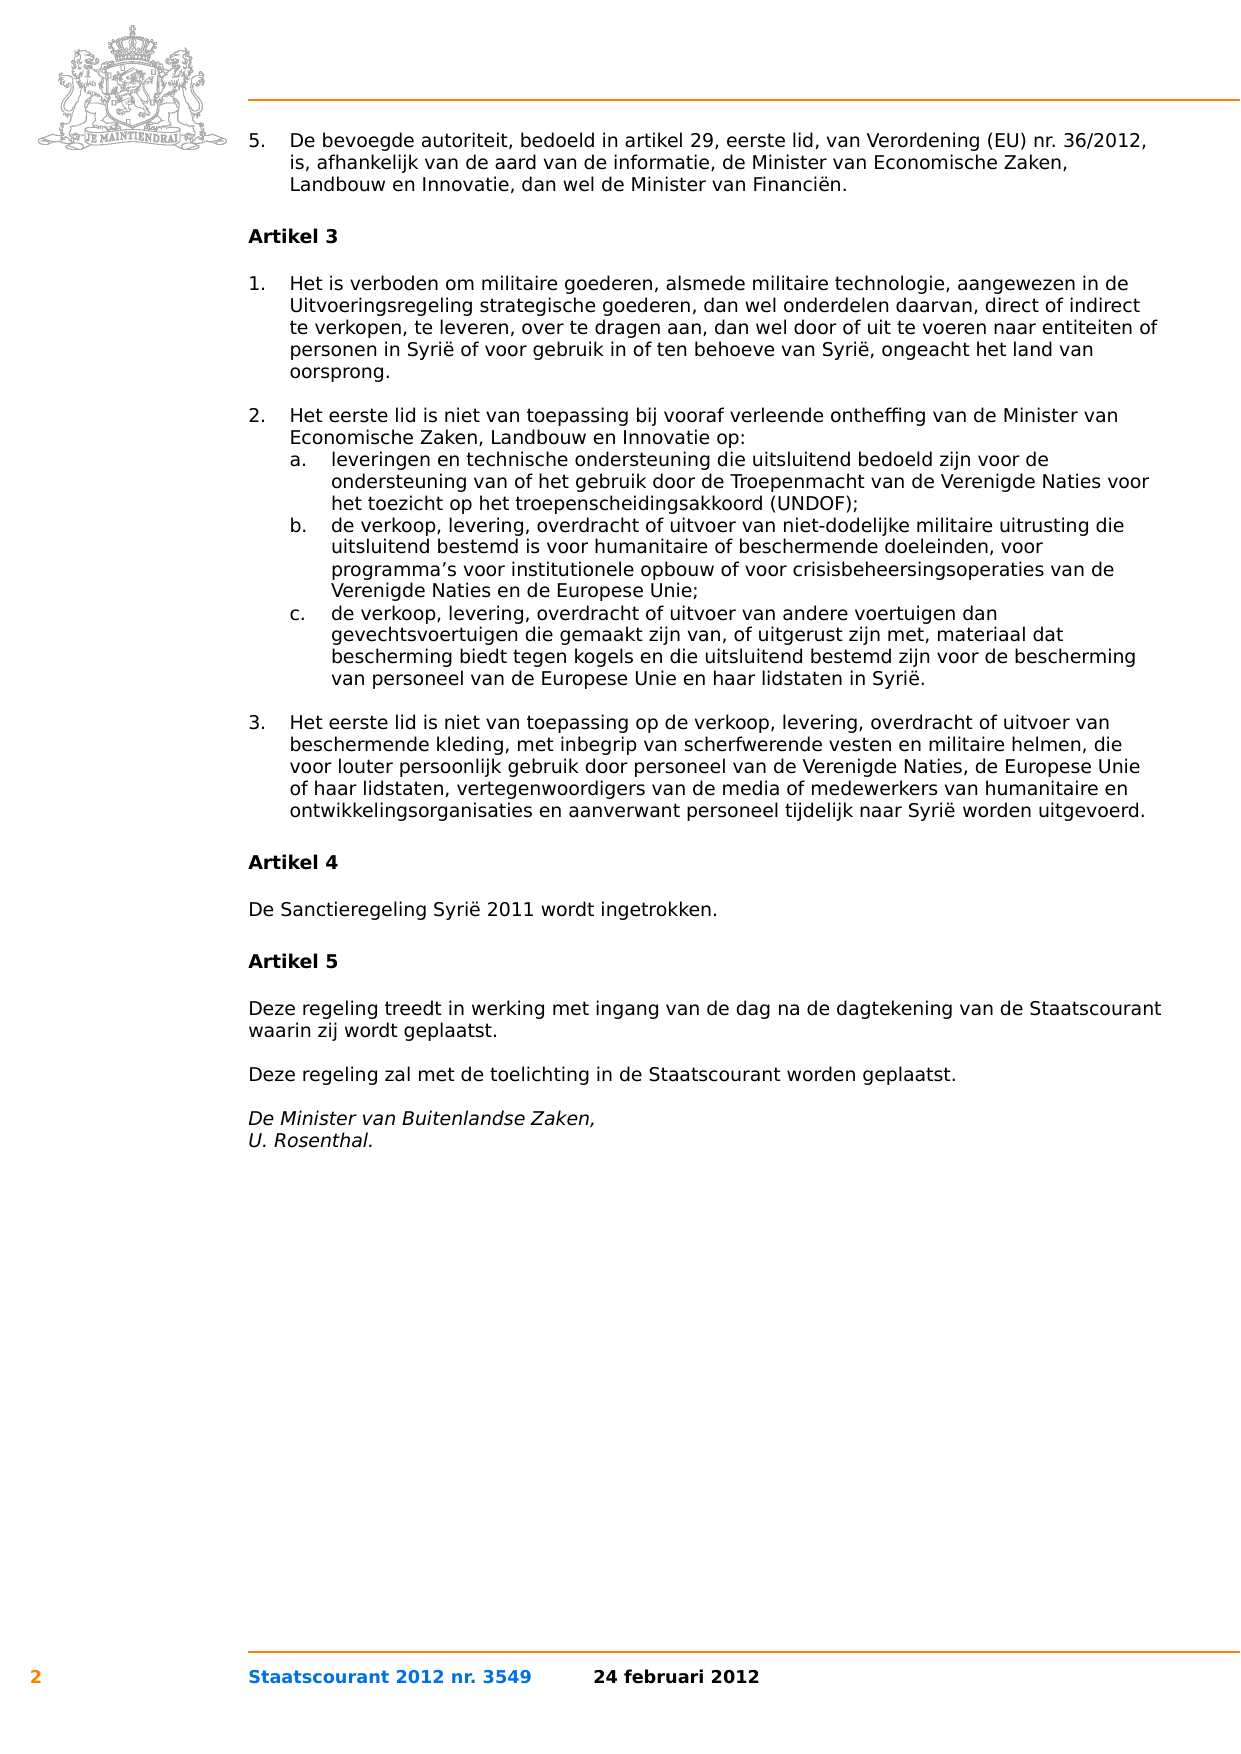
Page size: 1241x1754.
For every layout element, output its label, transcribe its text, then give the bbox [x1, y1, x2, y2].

text 1. Het is verboden om militaire goederen, alsmede militaire technologie, aangewezen in de Uitvoeringsregeling strategische goederen, dan wel onderdelen daarvan, direct of indirect te verkopen, te leveren, over te dragen aan, dan wel door of uit te voeren naar entiteiten of personen in Syrië of voor gebruik in of ten behoeve van Syrië, ongeacht het land van oorsprong. [248, 273, 1163, 383]
subtitle Artikel 5 [248, 951, 1163, 973]
picture [38, 25, 227, 150]
subtitle Artikel 3 [248, 226, 1163, 248]
text b. de verkoop, levering, overdracht of uitvoer van niet-dodelijke militaire uitrusting die uitsluitend bestemd is voor humanitaire of beschermende doeleinden, voor programma’s voor institutionele opbouw of voor crisisbeheersingsoperaties van de Verenigde Naties en de Europese Unie; [289, 514, 1163, 602]
text 3. Het eerste lid is niet van toepassing op de verkoop, levering, overdracht of uitvoer van beschermende kleding, met inbegrip van scherfwerende vesten en militaire helmen, die voor louter persoonlijk gebruik door personeel van de Verenigde Naties, de Europese Unie of haar lidstaten, vertegenwoordigers van de media of medewerkers van humanitaire en ontwikkelingsorganisaties en aanverwant personeel tijdelijk naar Syrië worden uitgevoerd. [248, 712, 1163, 822]
text c. de verkoop, levering, overdracht of uitvoer van andere voertuigen dan gevechtsvoertuigen die gemaakt zijn van, of uitgerust zijn met, materiaal dat bescherming biedt tegen kogels en die uitsluitend bestemd zijn voor de bescherming van personeel van de Europese Unie en haar lidstaten in Syrië. [289, 602, 1163, 690]
text De Minister van Buitenlandse Zaken, U. Rosenthal. [248, 1108, 1163, 1152]
text 5. De bevoegde autoriteit, bedoeld in artikel 29, eerste lid, van Verordening (EU) nr. 36/2012, is, afhankelijk van de aard van de informatie, de Minister van Economische Zaken, Landbouw en Innovatie, dan wel de Minister van Financiën. [248, 130, 1163, 196]
text De Sanctieregeling Syrië 2011 wordt ingetrokken. [248, 899, 1163, 921]
text a. leveringen en technische ondersteuning die uitsluitend bedoeld zijn voor de ondersteuning van of het gebruik door de Troepenmacht van de Verenigde Naties voor het toezicht op het troepenscheidingsakkoord (UNDOF); [289, 448, 1163, 514]
text Deze regeling treedt in werking met ingang van de dag na de dagtekening van de Staatscourant waarin zij wordt geplaatst. [248, 998, 1163, 1042]
text 2. Het eerste lid is niet van toepassing bij vooraf verleende ontheffing van de Minister van Economische Zaken, Landbouw en Innovatie op: [248, 404, 1163, 448]
text Deze regeling zal met de toelichting in de Staatscourant worden geplaatst. [248, 1064, 1163, 1086]
subtitle Artikel 4 [248, 852, 1163, 874]
